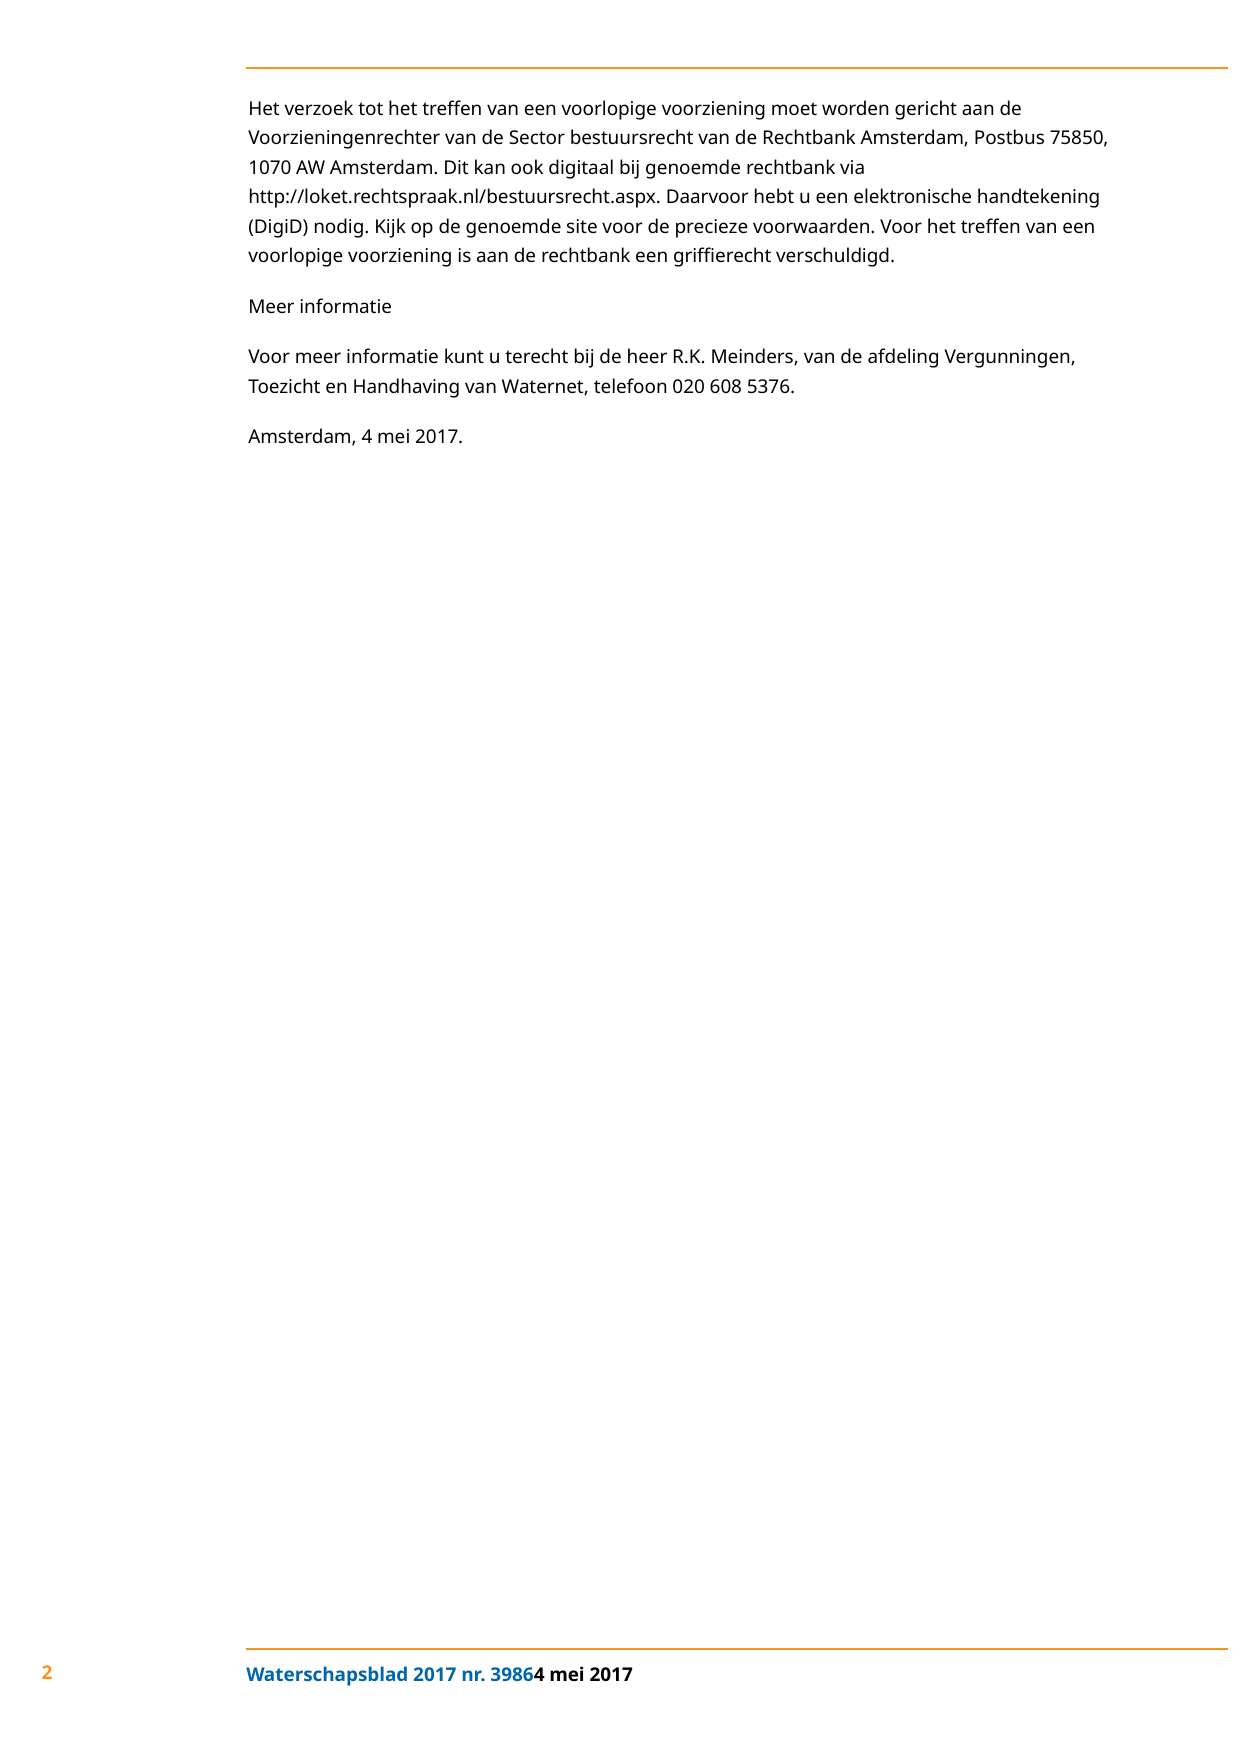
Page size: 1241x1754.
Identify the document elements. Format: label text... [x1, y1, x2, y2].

text Meer informatie [248, 293, 1152, 319]
text Amsterdam, 4 mei 2017. [248, 423, 1152, 449]
text Het verzoek tot het treffen van een voorlopige voorziening moet worden gericht aan de Voorzieningenrechter van de Sector bestuursrecht van de Rechtbank Amsterdam, Postbus 75850, 1070 AW Amsterdam. Dit kan ook digitaal bij genoemde rechtbank via http://loket.rechtspraak.nl/bestuursrecht.aspx. Daarvoor hebt u een elektronische handtekening (DigiD) nodig. Kijk op de genoemde site voor de precieze voorwaarden. Voor het treffen van een voorlopige voorziening is aan de rechtbank een griffierecht verschuldigd. [248, 95, 1152, 268]
picture [41, 47, 231, 172]
text Voor meer informatie kunt u terecht bij de heer R.K. Meinders, van de afdeling Vergunningen, Toezicht en Handhaving van Waternet, telefoon 020 608 5376. [248, 343, 1152, 399]
